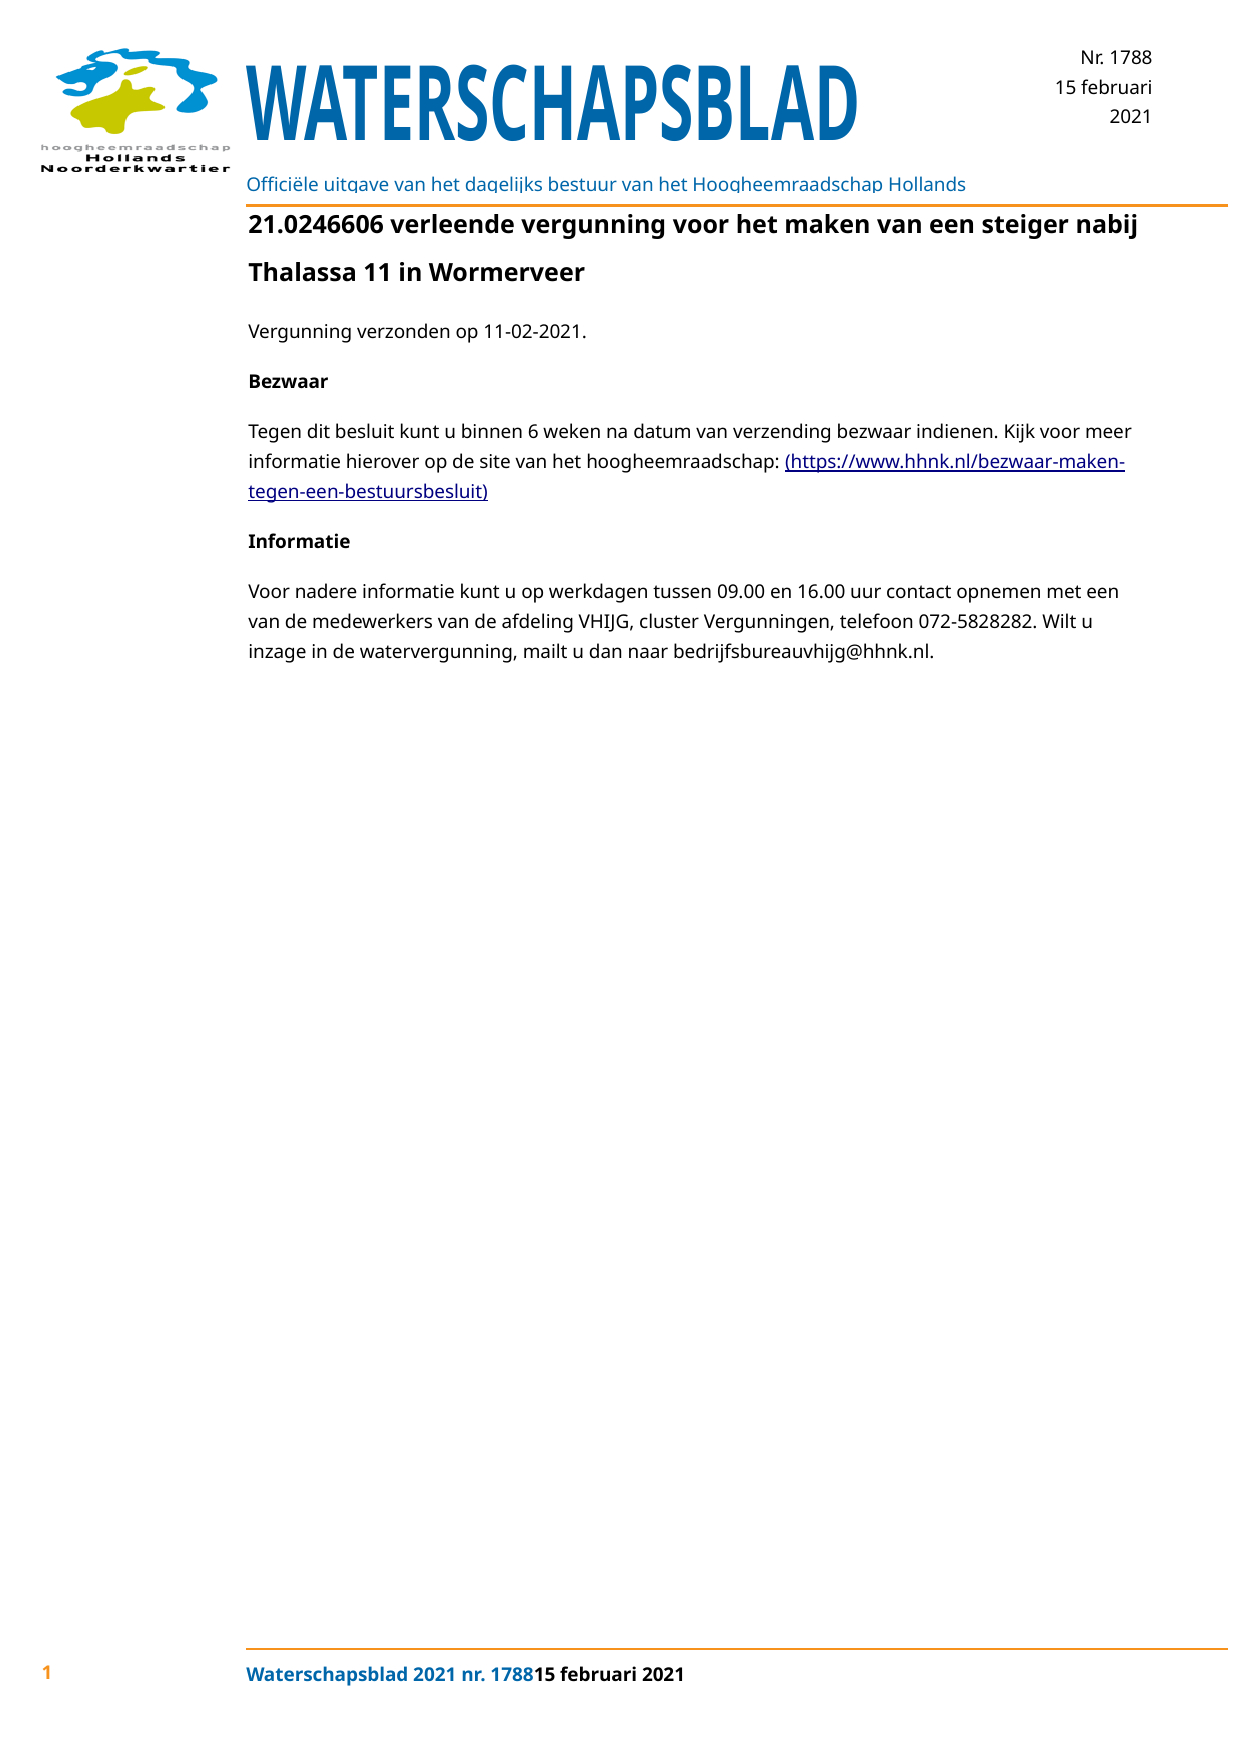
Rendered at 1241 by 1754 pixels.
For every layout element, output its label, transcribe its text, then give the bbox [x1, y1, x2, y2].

text Informatie [248, 528, 1152, 554]
text 21.0246606 verleende vergunning voor het maken van een steiger nabij Thalassa 11 in Wormerveer [248, 207, 1152, 288]
picture [41, 47, 231, 172]
text Voor nadere informatie kunt u op werkdagen tussen 09.00 en 16.00 uur contact opnemen met een van de medewerkers van de afdeling VHIJG, cluster Vergunningen, telefoon 072-5828282. Wilt u inzage in de watervergunning, mailt u dan naar bedrijfsbureauvhijg@hhnk.nl. [248, 579, 1152, 664]
text Bezwaar [248, 368, 1152, 394]
text Tegen dit besluit kunt u binnen 6 weken na datum van verzending bezwaar indienen. Kijk voor meer informatie hierover op de site van het hoogheemraadschap: (https://www.hhnk.nl/bezwaar-maken-tegen-een-bestuursbesluit) [248, 419, 1152, 504]
text Vergunning verzonden op 11-02-2021. [248, 318, 1152, 344]
